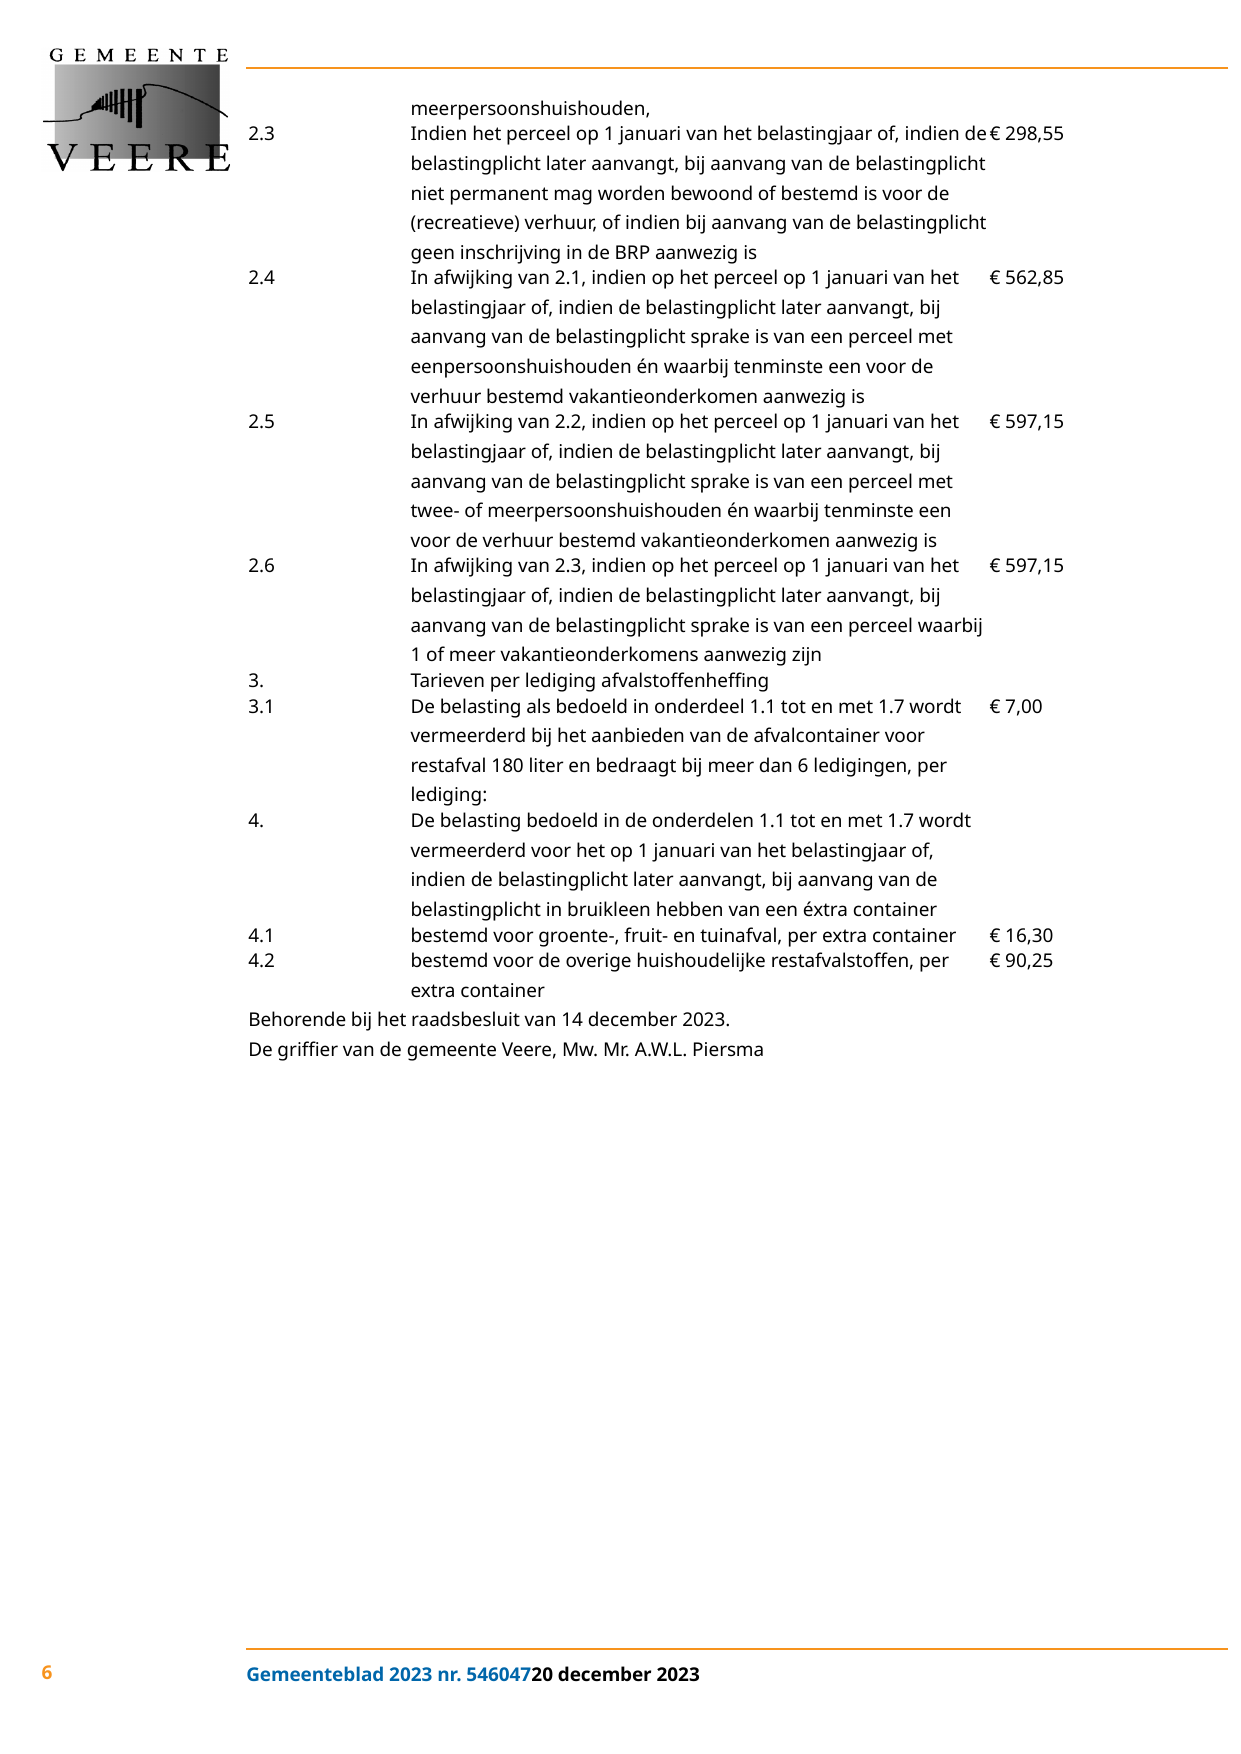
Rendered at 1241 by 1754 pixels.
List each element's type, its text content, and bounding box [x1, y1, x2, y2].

table_cell 2.3 [248, 121, 410, 264]
table_cell 2.5 [248, 409, 410, 553]
table_cell 2.6 [248, 553, 410, 667]
table_cell 4. [248, 808, 410, 922]
table_cell [989, 667, 1152, 693]
table_cell [248, 95, 410, 121]
table_cell In afwijking van 2.2, indien op het perceel op 1 januari van het belastingjaar of, indien de belastingplicht later aanvangt, bij aanvang van de belastingplicht sprake is van een perceel met twee- of meerpersoonshuishouden én waarbij tenminste een voor de verhuur bestemd vakantieonderkomen aanwezig is [410, 409, 989, 553]
table_cell € 562,85 [989, 265, 1152, 409]
table_cell Tarieven per lediging afvalstoffenheffing [410, 667, 989, 693]
table_cell bestemd voor de overige huishoudelijke restafvalstoffen, per extra container [410, 948, 989, 1003]
table_cell € 90,25 [989, 948, 1152, 1003]
table_cell bestemd voor groente-, fruit- en tuinafval, per extra container [410, 922, 989, 948]
table_cell [989, 95, 1152, 121]
text De griffier van de gemeente Veere, Mw. Mr. A.W.L. Piersma [248, 1036, 1152, 1061]
table_cell meerpersoonshuishouden, [410, 95, 989, 121]
table_cell € 298,55 [989, 121, 1152, 264]
table_cell € 597,15 [989, 553, 1152, 667]
table_cell In afwijking van 2.1, indien op het perceel op 1 januari van het belastingjaar of, indien de belastingplicht later aanvangt, bij aanvang van de belastingplicht sprake is van een perceel met eenpersoonshuishouden én waarbij tenminste een voor de verhuur bestemd vakantieonderkomen aanwezig is [410, 265, 989, 409]
table_cell In afwijking van 2.3, indien op het perceel op 1 januari van het belastingjaar of, indien de belastingplicht later aanvangt, bij aanvang van de belastingplicht sprake is van een perceel waarbij 1 of meer vakantieonderkomens aanwezig zijn [410, 553, 989, 667]
table_cell € 597,15 [989, 409, 1152, 553]
table_cell De belasting bedoeld in de onderdelen 1.1 tot en met 1.7 wordt vermeerderd voor het op 1 januari van het belastingjaar of, indien de belastingplicht later aanvangt, bij aanvang van de belastingplicht in bruikleen hebben van een éxtra container [410, 808, 989, 922]
table_cell 4.1 [248, 922, 410, 948]
table_cell 3. [248, 667, 410, 693]
table_cell 4.2 [248, 948, 410, 1003]
table_cell € 16,30 [989, 922, 1152, 948]
text Behorende bij het raadsbesluit van 14 december 2023. [248, 1006, 1152, 1032]
picture [41, 47, 231, 172]
table_cell 3.1 [248, 693, 410, 807]
table_cell [989, 808, 1152, 922]
table_cell De belasting als bedoeld in onderdeel 1.1 tot en met 1.7 wordt vermeerderd bij het aanbieden van de afvalcontainer voor restafval 180 liter en bedraagt bij meer dan 6 ledigingen, per lediging: [410, 693, 989, 807]
table_cell Indien het perceel op 1 januari van het belastingjaar of, indien de belastingplicht later aanvangt, bij aanvang van de belastingplicht niet permanent mag worden bewoond of bestemd is voor de (recreatieve) verhuur, of indien bij aanvang van de belastingplicht geen inschrijving in de BRP aanwezig is [410, 121, 989, 264]
table_cell 2.4 [248, 265, 410, 409]
table_cell € 7,00 [989, 693, 1152, 807]
